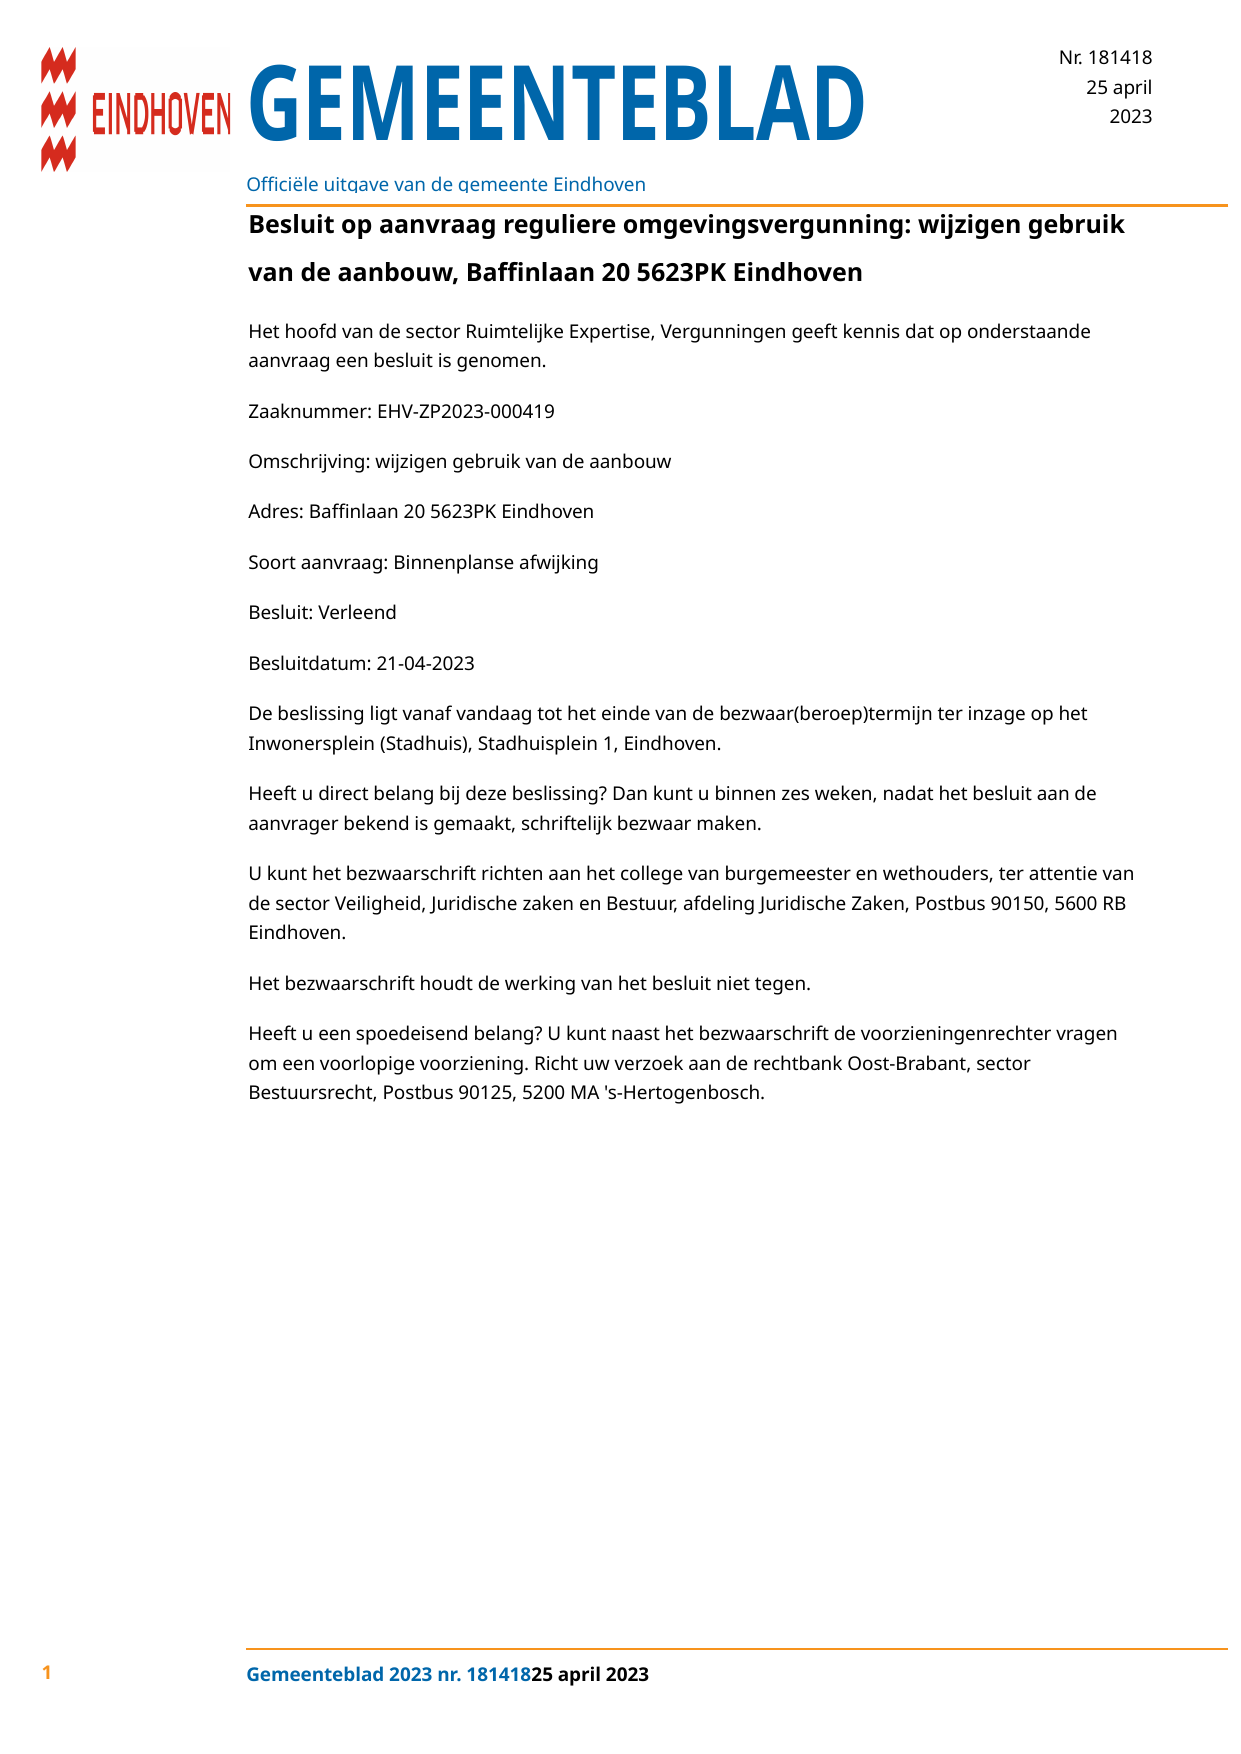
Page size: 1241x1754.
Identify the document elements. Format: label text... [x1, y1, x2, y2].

text Soort aanvraag: Binnenplanse afwijking [248, 549, 1152, 575]
text Besluitdatum: 21-04-2023 [248, 650, 1152, 676]
text Zaaknummer: EHV-ZP2023-000419 [248, 398, 1152, 424]
text Omschrijving: wijzigen gebruik van de aanbouw [248, 448, 1152, 474]
text Adres: Baffinlaan 20 5623PK Eindhoven [248, 499, 1152, 524]
text De beslissing ligt vanaf vandaag tot het einde van de bezwaar(beroep)termijn ter inzage op het Inwonersplein (Stadhuis), Stadhuisplein 1, Eindhoven. [248, 700, 1152, 756]
text Het bezwaarschrift houdt de werking van het besluit niet tegen. [248, 970, 1152, 996]
text Het hoofd van de sector Ruimtelijke Expertise, Vergunningen geeft kennis dat op onderstaande aanvraag een besluit is genomen. [248, 318, 1152, 373]
text Heeft u direct belang bij deze beslissing? Dan kunt u binnen zes weken, nadat het besluit aan de aanvrager bekend is gemaakt, schriftelijk bezwaar maken. [248, 780, 1152, 836]
text Besluit op aanvraag reguliere omgevingsvergunning: wijzigen gebruik van de aanbouw, Baffinlaan 20 5623PK Eindhoven [248, 207, 1152, 288]
picture [41, 47, 231, 172]
text U kunt het bezwaarschrift richten aan het college van burgemeester en wethouders, ter attentie van de sector Veiligheid, Juridische zaken en Bestuur, afdeling Juridische Zaken, Postbus 90150, 5600 RB Eindhoven. [248, 860, 1152, 945]
text Besluit: Verleend [248, 599, 1152, 625]
text Heeft u een spoedeisend belang? U kunt naast het bezwaarschrift de voorzieningenrechter vragen om een voorlopige voorziening. Richt uw verzoek aan de rechtbank Oost-Brabant, sector Bestuursrecht, Postbus 90125, 5200 MA 's-Hertogenbosch. [248, 1020, 1152, 1105]
